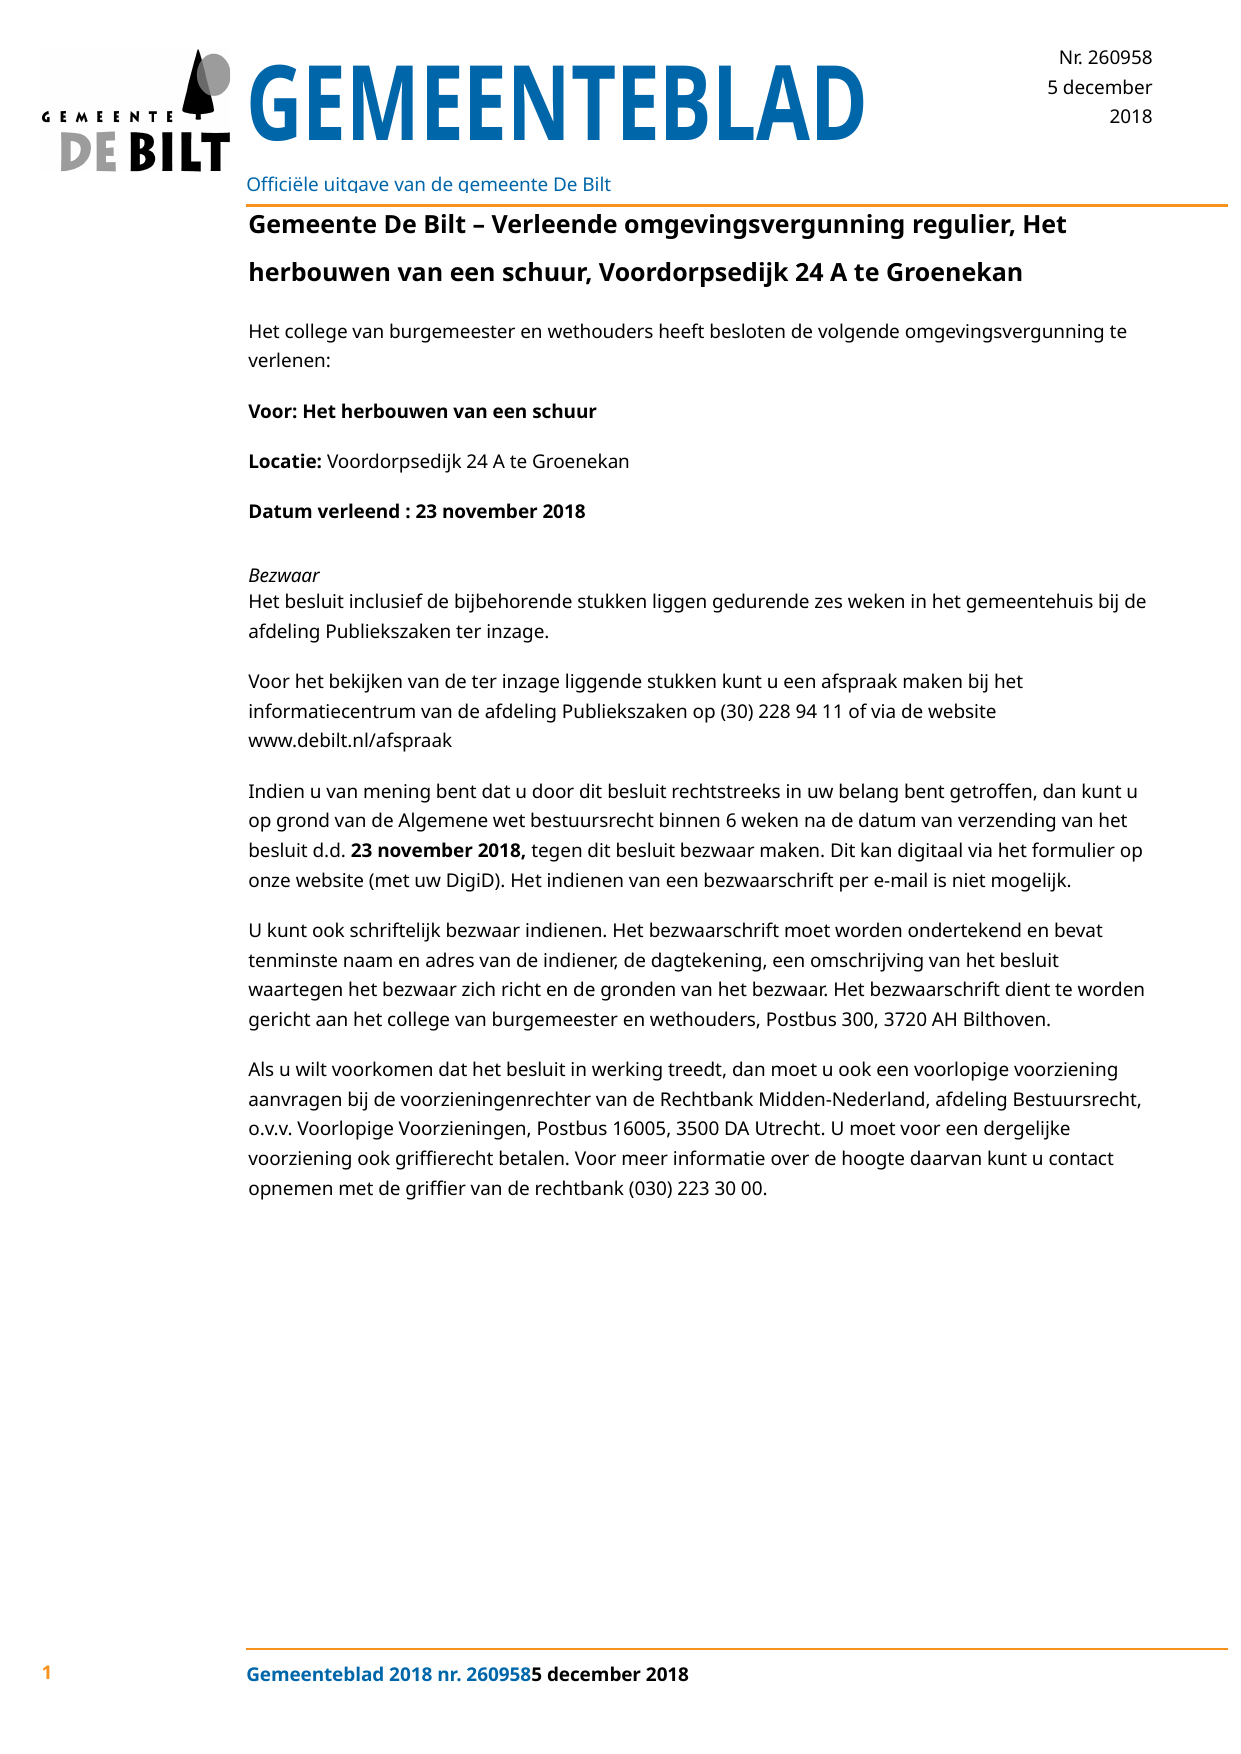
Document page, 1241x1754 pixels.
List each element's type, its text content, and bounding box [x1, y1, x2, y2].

text Gemeente De Bilt – Verleende omgevingsvergunning regulier, Het herbouwen van een schuur, Voordorpsedijk 24 A te Groenekan [248, 207, 1152, 288]
text Voor: Het herbouwen van een schuur [248, 398, 1152, 424]
text Het college van burgemeester en wethouders heeft besloten de volgende omgevingsvergunning te verlenen: [248, 318, 1152, 373]
text Bezwaar [248, 563, 1152, 588]
text Als u wilt voorkomen dat het besluit in werking treedt, dan moet u ook een voorlopige voorziening aanvragen bij de voorzieningenrechter van de Rechtbank Midden-Nederland, afdeling Bestuursrecht, o.v.v. Voorlopige Voorzieningen, Postbus 16005, 3500 DA Utrecht. U moet voor een dergelijke voorziening ook griffierecht betalen. Voor meer informatie over de hoogte daarvan kunt u contact opnemen met de griffier van de rechtbank (030) 223 30 00. [248, 1056, 1152, 1200]
picture [41, 47, 231, 172]
text Locatie: Voordorpsedijk 24 A te Groenekan [248, 448, 1152, 474]
text Datum verleend : 23 november 2018 [248, 499, 1152, 524]
text Het besluit inclusief de bijbehorende stukken liggen gedurende zes weken in het gemeentehuis bij de afdeling Publiekszaken ter inzage. [248, 588, 1152, 644]
text Indien u van mening bent dat u door dit besluit rechtstreeks in uw belang bent getroffen, dan kunt u op grond van de Algemene wet bestuursrecht binnen 6 weken na de datum van verzending van het besluit d.d. 23 november 2018, tegen dit besluit bezwaar maken. Dit kan digitaal via het formulier op onze website (met uw DigiD). Het indienen van een bezwaarschrift per e-mail is niet mogelijk. [248, 778, 1152, 892]
text Voor het bekijken van de ter inzage liggende stukken kunt u een afspraak maken bij het informatiecentrum van de afdeling Publiekszaken op (30) 228 94 11 of via de website www.debilt.nl/afspraak [248, 668, 1152, 753]
text U kunt ook schriftelijk bezwaar indienen. Het bezwaarschrift moet worden ondertekend en bevat tenminste naam en adres van de indiener, de dagtekening, een omschrijving van het besluit waartegen het bezwaar zich richt en de gronden van het bezwaar. Het bezwaarschrift dient te worden gericht aan het college van burgemeester en wethouders, Postbus 300, 3720 AH Bilthoven. [248, 917, 1152, 1032]
